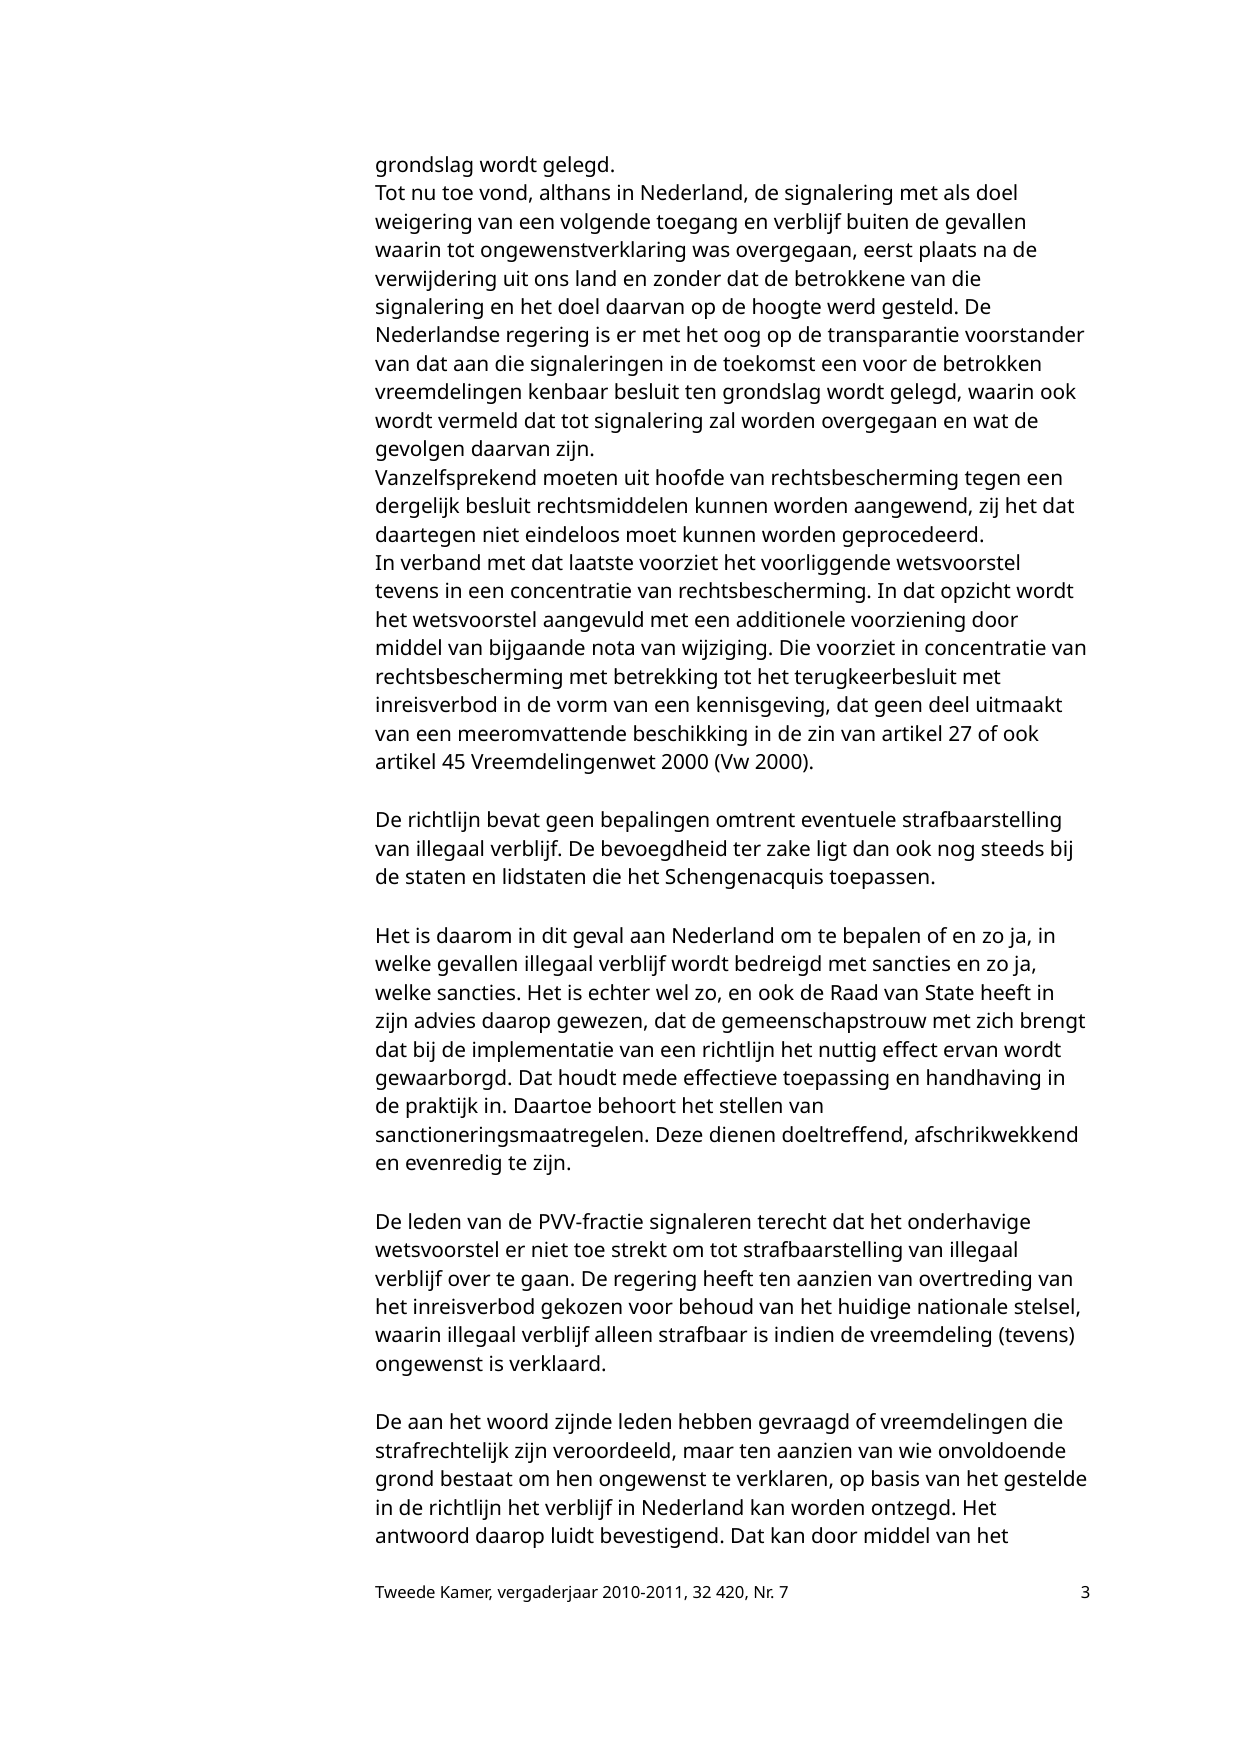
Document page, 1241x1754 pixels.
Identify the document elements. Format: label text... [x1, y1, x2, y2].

text De aan het woord zijnde leden hebben gevraagd of vreemdelingen die strafrechtelijk zijn veroordeeld, maar ten aanzien van wie onvoldoende grond bestaat om hen ongewenst te verklaren, op basis van het gestelde in de richtlijn het verblijf in Nederland kan worden ontzegd. Het antwoord daarop luidt bevestigend. Dat kan door middel van het [375, 1407, 1090, 1550]
text De richtlijn bevat geen bepalingen omtrent eventuele strafbaarstelling van illegaal verblijf. De bevoegdheid ter zake ligt dan ook nog steeds bij de staten en lidstaten die het Schengenacquis toepassen. [375, 806, 1090, 891]
text De leden van de PVV-fractie signaleren terecht dat het onderhavige wetsvoorstel er niet toe strekt om tot strafbaarstelling van illegaal verblijf over te gaan. De regering heeft ten aanzien van overtreding van het inreisverbod gekozen voor behoud van het huidige nationale stelsel, waarin illegaal verblijf alleen strafbaar is indien de vreemdeling (tevens) ongewenst is verklaard. [375, 1207, 1090, 1377]
text Vanzelfsprekend moeten uit hoofde van rechtsbescherming tegen een dergelijk besluit rechtsmiddelen kunnen worden aangewend, zij het dat daartegen niet eindeloos moet kunnen worden geprocedeerd. [375, 463, 1090, 548]
text Tot nu toe vond, althans in Nederland, de signalering met als doel weigering van een volgende toegang en verblijf buiten de gevallen waarin tot ongewenstverklaring was overgegaan, eerst plaats na de verwijdering uit ons land en zonder dat de betrokkene van die signalering en het doel daarvan op de hoogte werd gesteld. De Nederlandse regering is er met het oog op de transparantie voorstander van dat aan die signaleringen in de toekomst een voor de betrokken vreemdelingen kenbaar besluit ten grondslag wordt gelegd, waarin ook wordt vermeld dat tot signalering zal worden overgegaan en wat de gevolgen daarvan zijn. [375, 178, 1090, 463]
text In verband met dat laatste voorziet het voorliggende wetsvoorstel tevens in een concentratie van rechtsbescherming. In dat opzicht wordt het wetsvoorstel aangevuld met een additionele voorziening door middel van bijgaande nota van wijziging. Die voorziet in concentratie van rechtsbescherming met betrekking tot het terugkeerbesluit met inreisverbod in de vorm van een kennisgeving, dat geen deel uitmaakt van een meeromvattende beschikking in de zin van artikel 27 of ook artikel 45 Vreemdelingenwet 2000 (Vw 2000). [375, 548, 1090, 776]
text Het is daarom in dit geval aan Nederland om te bepalen of en zo ja, in welke gevallen illegaal verblijf wordt bedreigd met sancties en zo ja, welke sancties. Het is echter wel zo, en ook de Raad van State heeft in zijn advies daarop gewezen, dat de gemeenschapstrouw met zich brengt dat bij de implementatie van een richtlijn het nuttig effect ervan wordt gewaarborgd. Dat houdt mede effectieve toepassing en handhaving in de praktijk in. Daartoe behoort het stellen van sanctioneringsmaatregelen. Deze dienen doeltreffend, afschrikwekkend en evenredig te zijn. [375, 921, 1090, 1177]
text grondslag wordt gelegd. [375, 150, 1090, 178]
